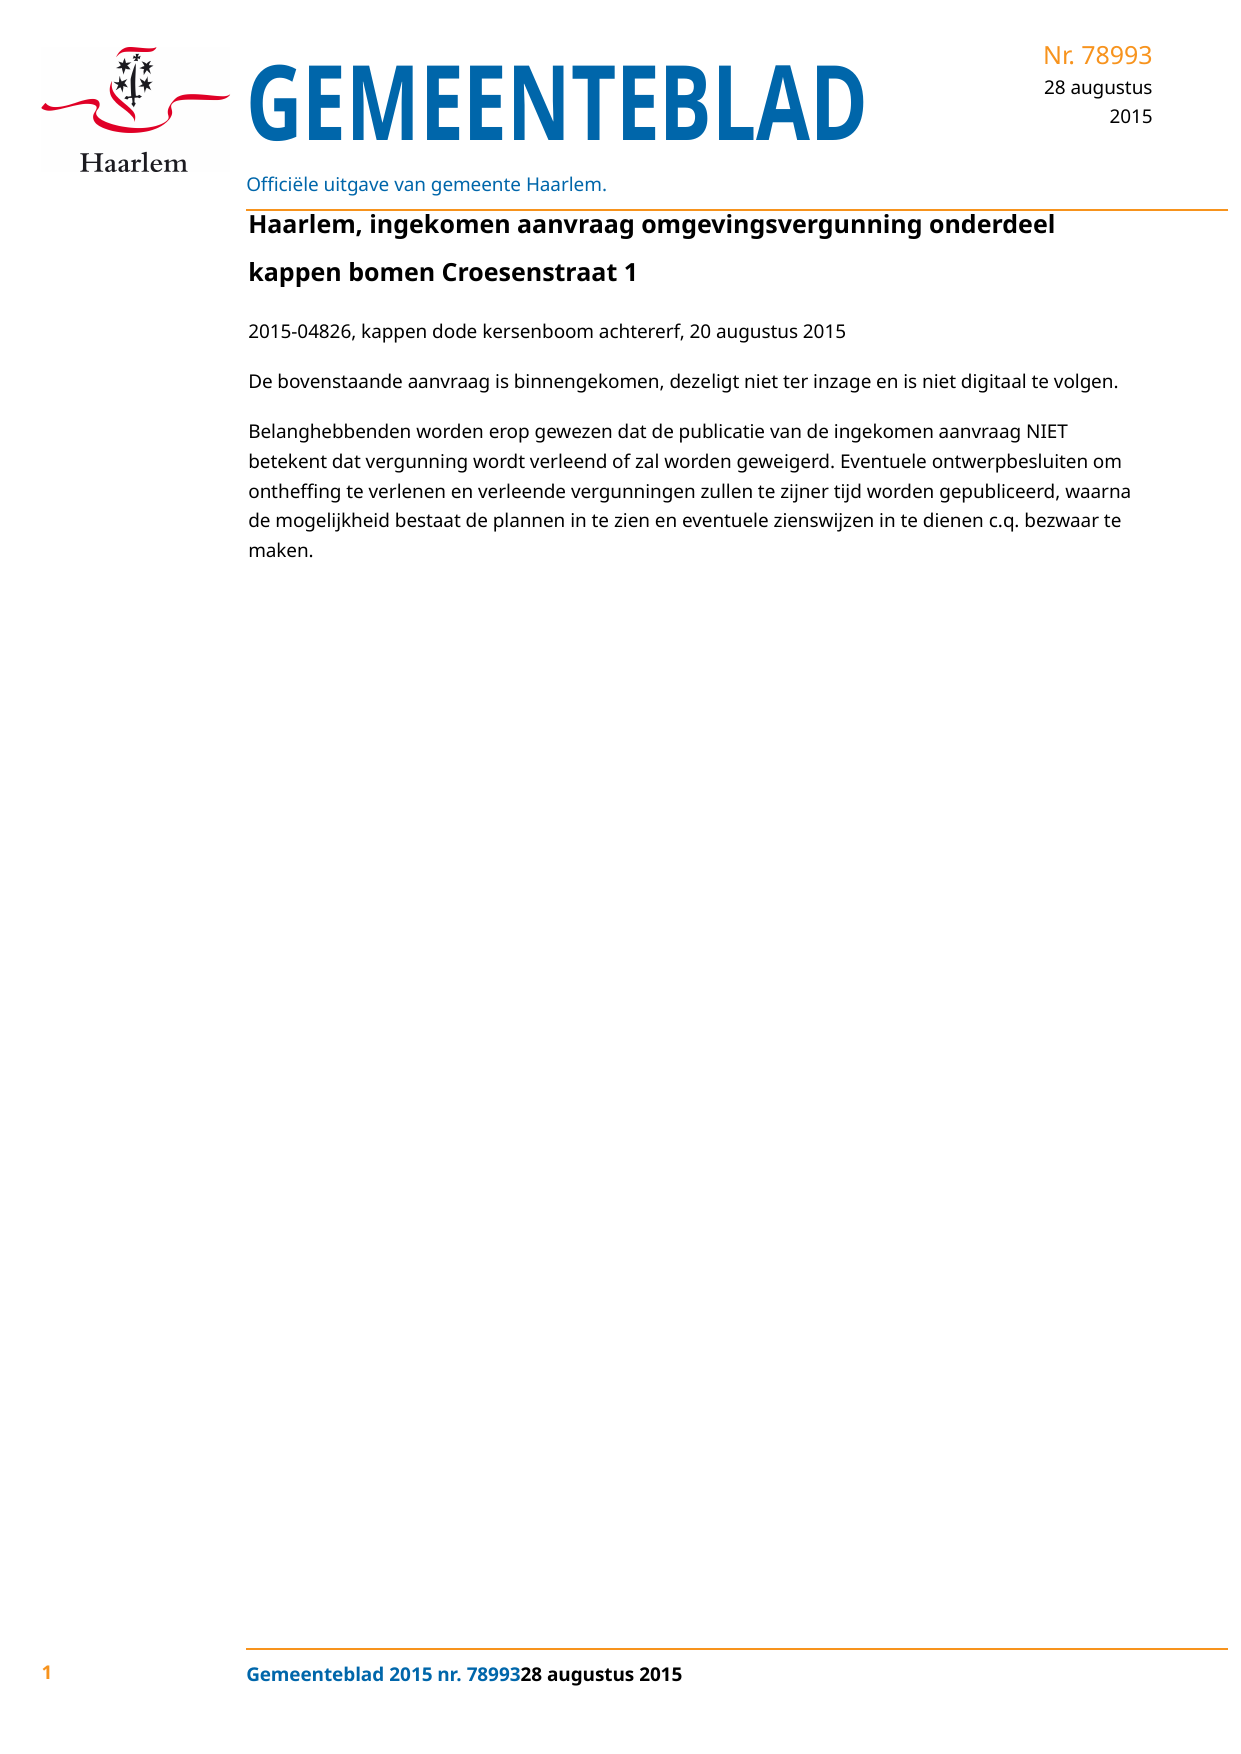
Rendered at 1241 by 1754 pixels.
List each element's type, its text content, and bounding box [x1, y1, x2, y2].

text 2015-04826, kappen dode kersenboom achtererf, 20 augustus 2015 [248, 318, 1152, 344]
text Belanghebbenden worden erop gewezen dat de publicatie van de ingekomen aanvraag NIET betekent dat vergunning wordt verleend of zal worden geweigerd. Eventuele ontwerpbesluiten om ontheffing te verlenen en verleende vergunningen zullen te zijner tijd worden gepubliceerd, waarna de mogelijkheid bestaat de plannen in te zien en eventuele zienswijzen in te dienen c.q. bezwaar te maken. [248, 419, 1152, 563]
picture [41, 47, 231, 172]
text Haarlem, ingekomen aanvraag omgevingsvergunning onderdeel kappen bomen Croesenstraat 1 [248, 211, 1152, 288]
text De bovenstaande aanvraag is binnengekomen, dezeligt niet ter inzage en is niet digitaal te volgen. [248, 368, 1152, 394]
